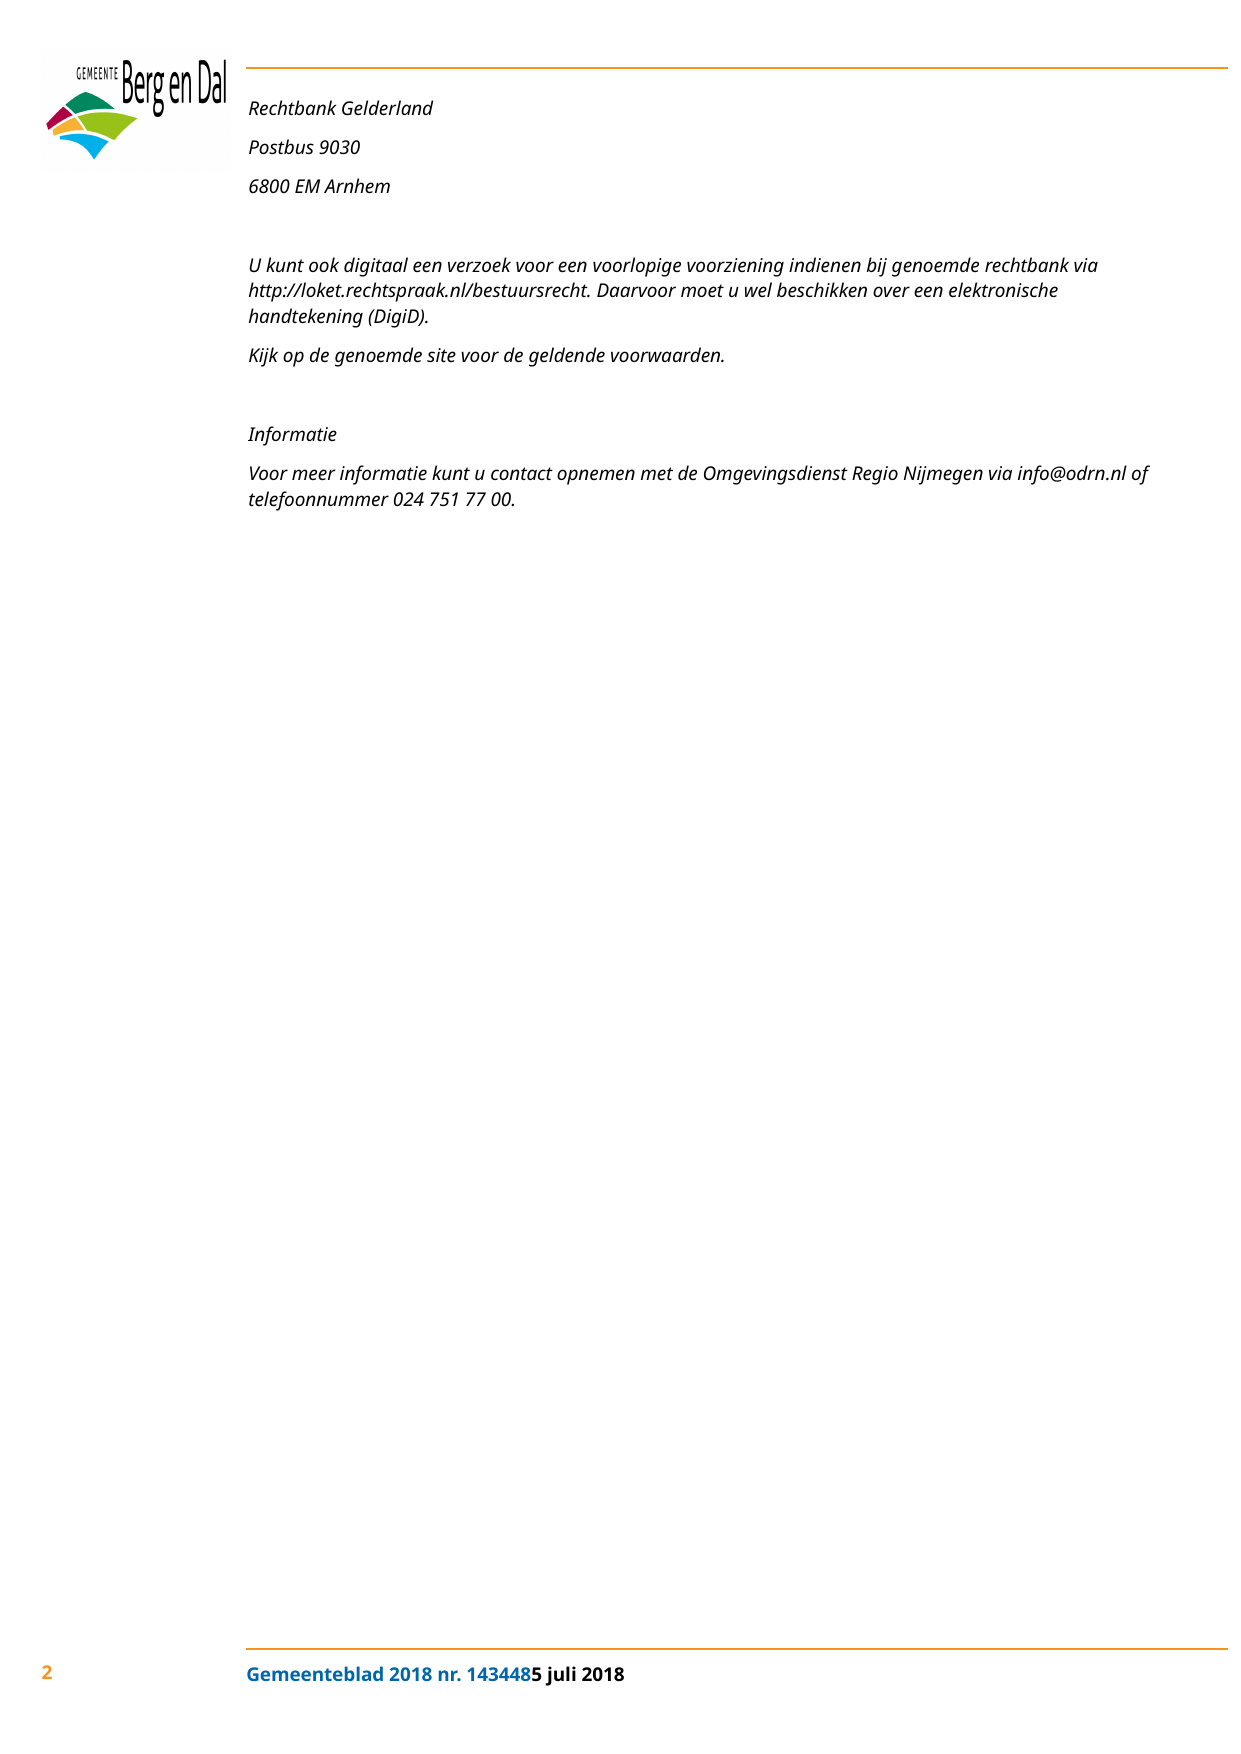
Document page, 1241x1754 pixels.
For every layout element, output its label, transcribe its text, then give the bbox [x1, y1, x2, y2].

text U kunt ook digitaal een verzoek voor een voorlopige voorziening indienen bij genoemde rechtbank via http://loket.rechtspraak.nl/bestuursrecht. Daarvoor moet u wel beschikken over een elektronische handtekening (DigiD). [248, 252, 1152, 329]
text 6800 EM Arnhem [248, 173, 1152, 199]
text Rechtbank Gelderland [248, 95, 1152, 121]
text Postbus 9030 [248, 134, 1152, 160]
picture [41, 47, 231, 172]
text Kijk op de genoemde site voor de geldende voorwaarden. [248, 343, 1152, 368]
text Informatie [248, 421, 1152, 447]
text Voor meer informatie kunt u contact opnemen met de Omgevingsdienst Regio Nijmegen via info@odrn.nl of telefoonnummer 024 751 77 00. [248, 460, 1152, 512]
